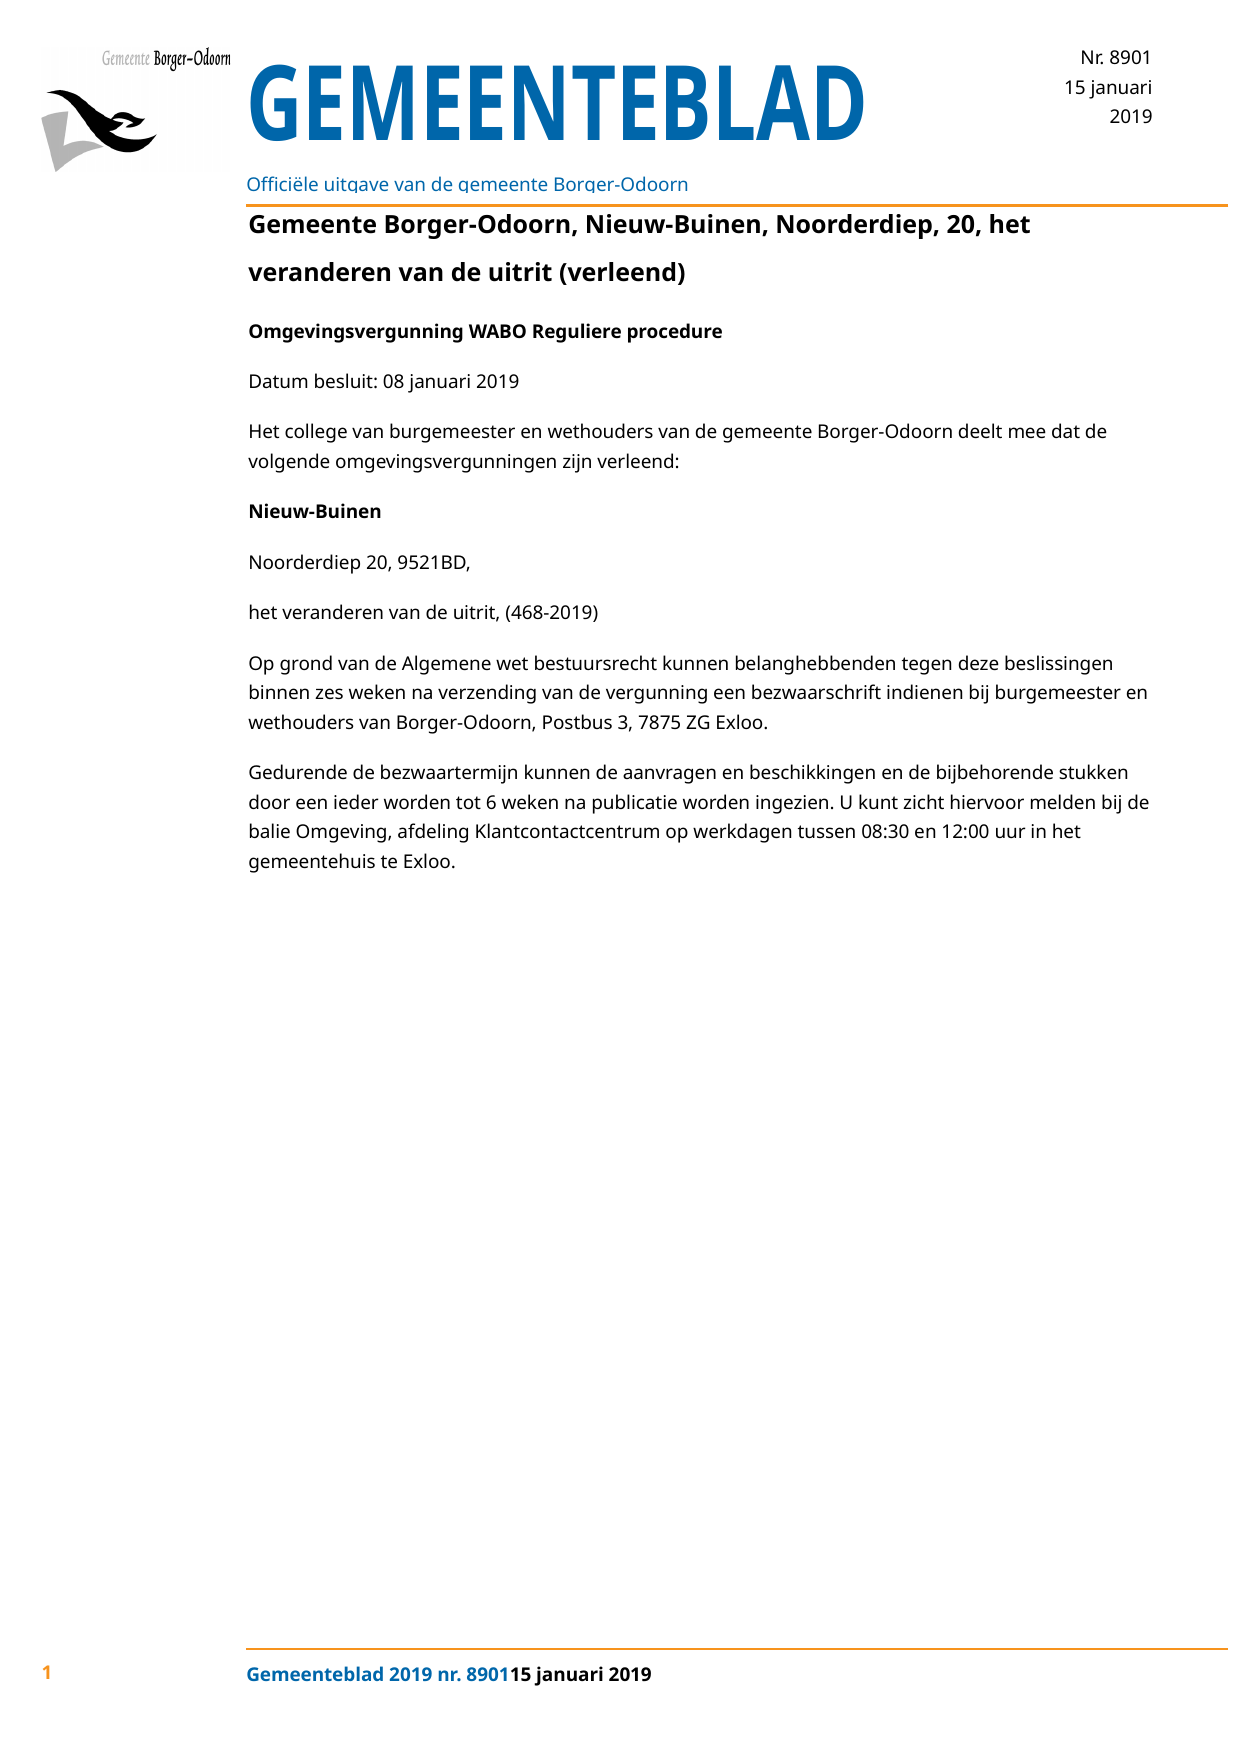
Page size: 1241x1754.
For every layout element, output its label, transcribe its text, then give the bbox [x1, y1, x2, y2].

text Gedurende de bezwaartermijn kunnen de aanvragen en beschikkingen en de bijbehorende stukken door een ieder worden tot 6 weken na publicatie worden ingezien. U kunt zicht hiervoor melden bij de balie Omgeving, afdeling Klantcontactcentrum op werkdagen tussen 08:30 en 12:00 uur in het gemeentehuis te Exloo. [248, 759, 1152, 874]
text Het college van burgemeester en wethouders van de gemeente Borger-Odoorn deelt mee dat de volgende omgevingsvergunningen zijn verleend: [248, 419, 1152, 474]
text Datum besluit: 08 januari 2019 [248, 368, 1152, 394]
text Gemeente Borger-Odoorn, Nieuw-Buinen, Noorderdiep, 20, het veranderen van de uitrit (verleend) [248, 207, 1152, 288]
picture [41, 47, 231, 172]
text Op grond van de Algemene wet bestuursrecht kunnen belanghebbenden tegen deze beslissingen binnen zes weken na verzending van de vergunning een bezwaarschrift indienen bij burgemeester en wethouders van Borger-Odoorn, Postbus 3, 7875 ZG Exloo. [248, 650, 1152, 735]
text het veranderen van de uitrit, (468-2019) [248, 599, 1152, 625]
text Nieuw-Buinen [248, 499, 1152, 524]
text Noorderdiep 20, 9521BD, [248, 549, 1152, 575]
text Omgevingsvergunning WABO Reguliere procedure [248, 318, 1152, 344]
